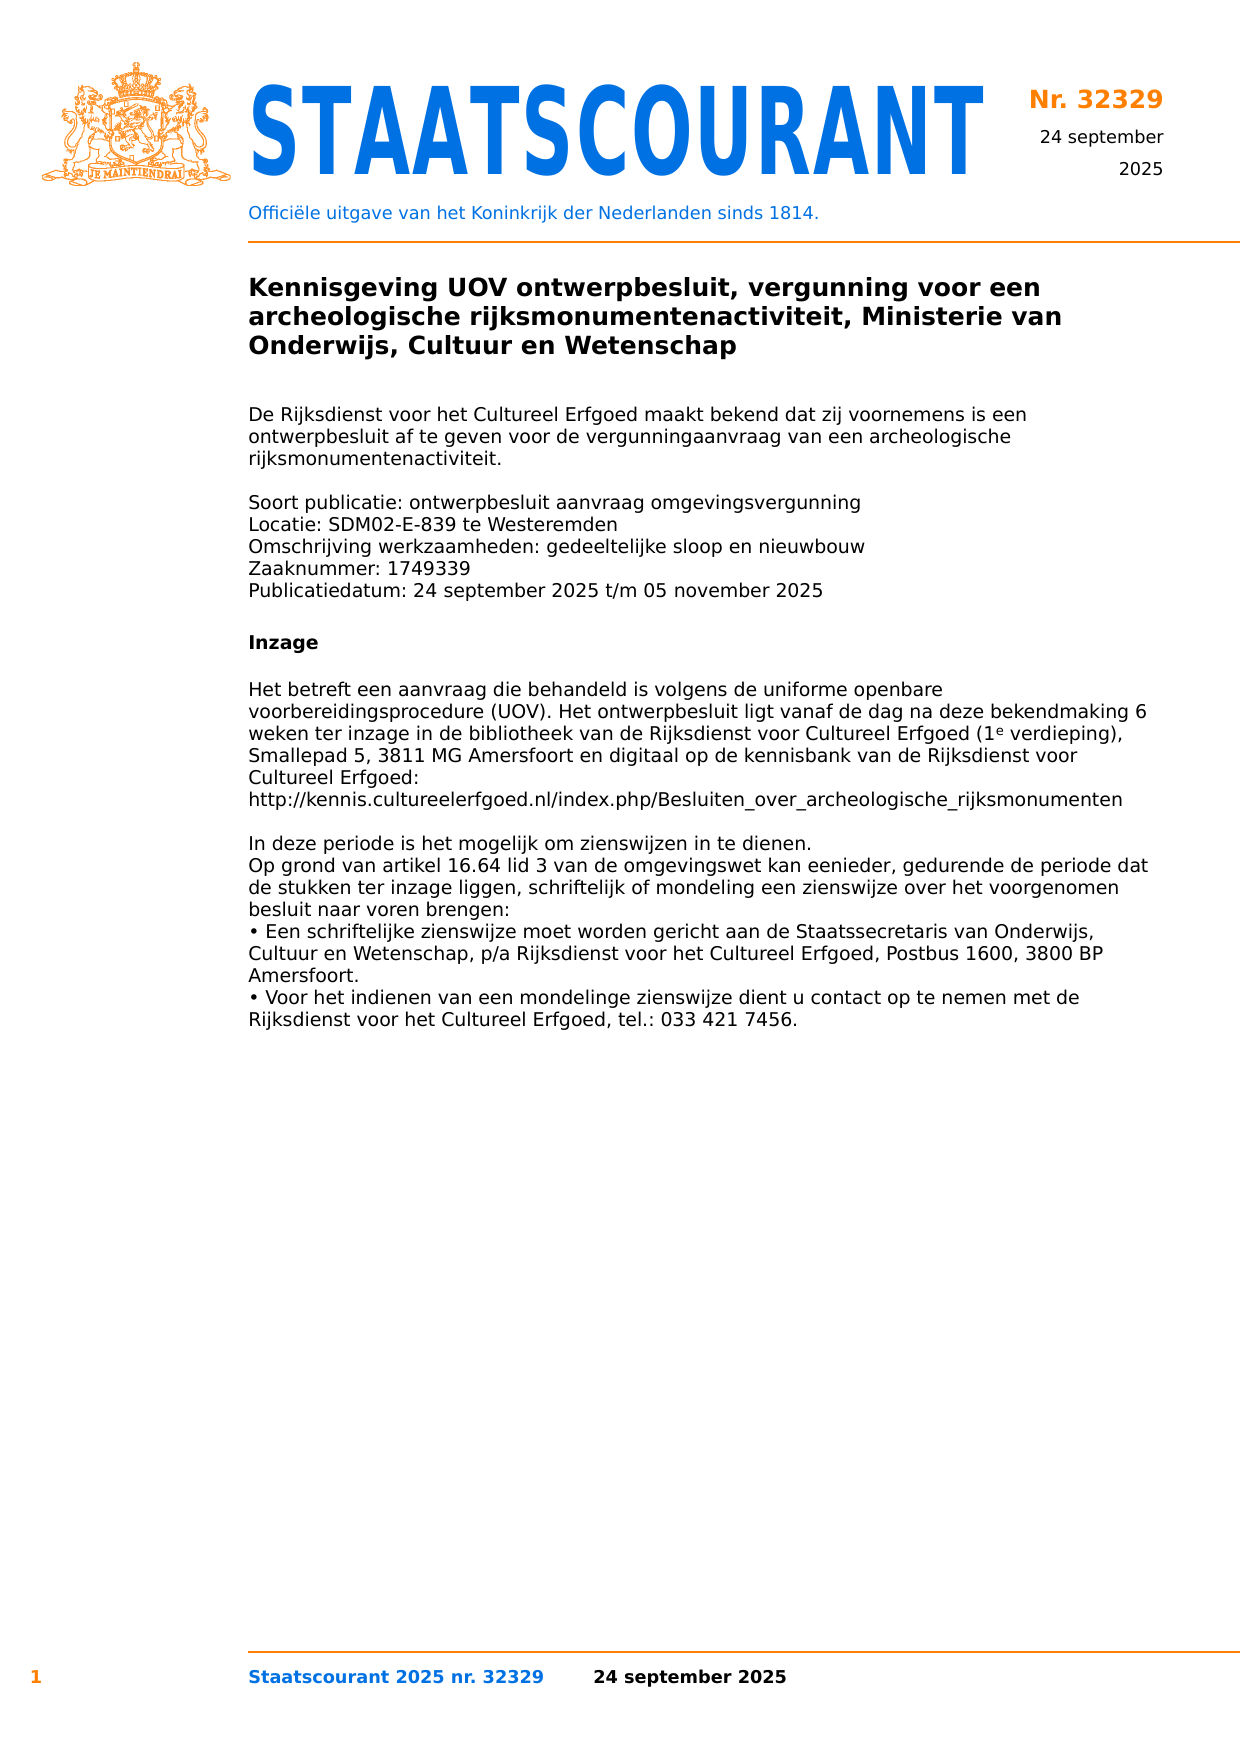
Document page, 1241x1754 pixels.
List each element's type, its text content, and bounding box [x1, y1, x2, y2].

subtitle Inzage [248, 632, 1163, 654]
text Publicatiedatum: 24 september 2025 t/m 05 november 2025 [248, 580, 1163, 602]
text De Rijksdienst voor het Cultureel Erfgoed maakt bekend dat zij voornemens is een ontwerpbesluit af te geven voor de vergunningaanvraag van een archeologische rijksmonumentenactiviteit. [248, 404, 1163, 470]
text Op grond van artikel 16.64 lid 3 van de omgevingswet kan eenieder, gedurende de periode dat de stukken ter inzage liggen, schriftelijk of mondeling een zienswijze over het voorgenomen besluit naar voren brengen: [248, 855, 1163, 921]
text • Voor het indienen van een mondelinge zienswijze dient u contact op te nemen met de Rijksdienst voor het Cultureel Erfgoed, tel.: 033 421 7456. [248, 987, 1163, 1031]
table_header STAATSCOURANT [248, 62, 998, 203]
text Locatie: SDM02-E-839 te Westeremden [248, 514, 1163, 536]
text • Een schriftelijke zienswijze moet worden gericht aan de Staatssecretaris van Onderwijs, Cultuur en Wetenschap, p/a Rijksdienst voor het Cultureel Erfgoed, Postbus 1600, 3800 BP Amersfoort. [248, 921, 1163, 987]
table_cell Officiële uitgave van het Koninkrijk der Nederlanden sinds 1814. [248, 203, 1240, 241]
table_header [25, 62, 248, 241]
text Zaaknummer: 1749339 [248, 558, 1163, 580]
table_header Nr. 32329 [998, 62, 1240, 121]
text Het betreft een aanvraag die behandeld is volgens de uniforme openbare voorbereidingsprocedure (UOV). Het ontwerpbesluit ligt vanaf de dag na deze bekendmaking 6 weken ter inzage in de bibliotheek van de Rijksdienst voor Cultureel Erfgoed (1e verdieping), Smallepad 5, 3811 MG Amersfoort en digitaal op de kennisbank van de Rijksdienst voor Cultureel Erfgoed: http://kennis.cultureelerfgoed.nl/index.php/Besluiten_over_archeologische_rijksmonumenten [248, 679, 1163, 811]
text In deze periode is het mogelijk om zienswijzen in te dienen. [248, 833, 1163, 855]
table_cell 24 september [998, 121, 1240, 153]
text Soort publicatie: ontwerpbesluit aanvraag omgevingsvergunning [248, 492, 1163, 514]
text Omschrijving werkzaamheden: gedeeltelijke sloop en nieuwbouw [248, 536, 1163, 558]
subtitle Kennisgeving UOV ontwerpbesluit, vergunning voor een archeologische rijksmonumentenactiviteit, Ministerie van Onderwijs, Cultuur en Wetenschap [248, 273, 1163, 361]
table_cell 2025 [998, 153, 1240, 203]
picture [41, 62, 231, 186]
